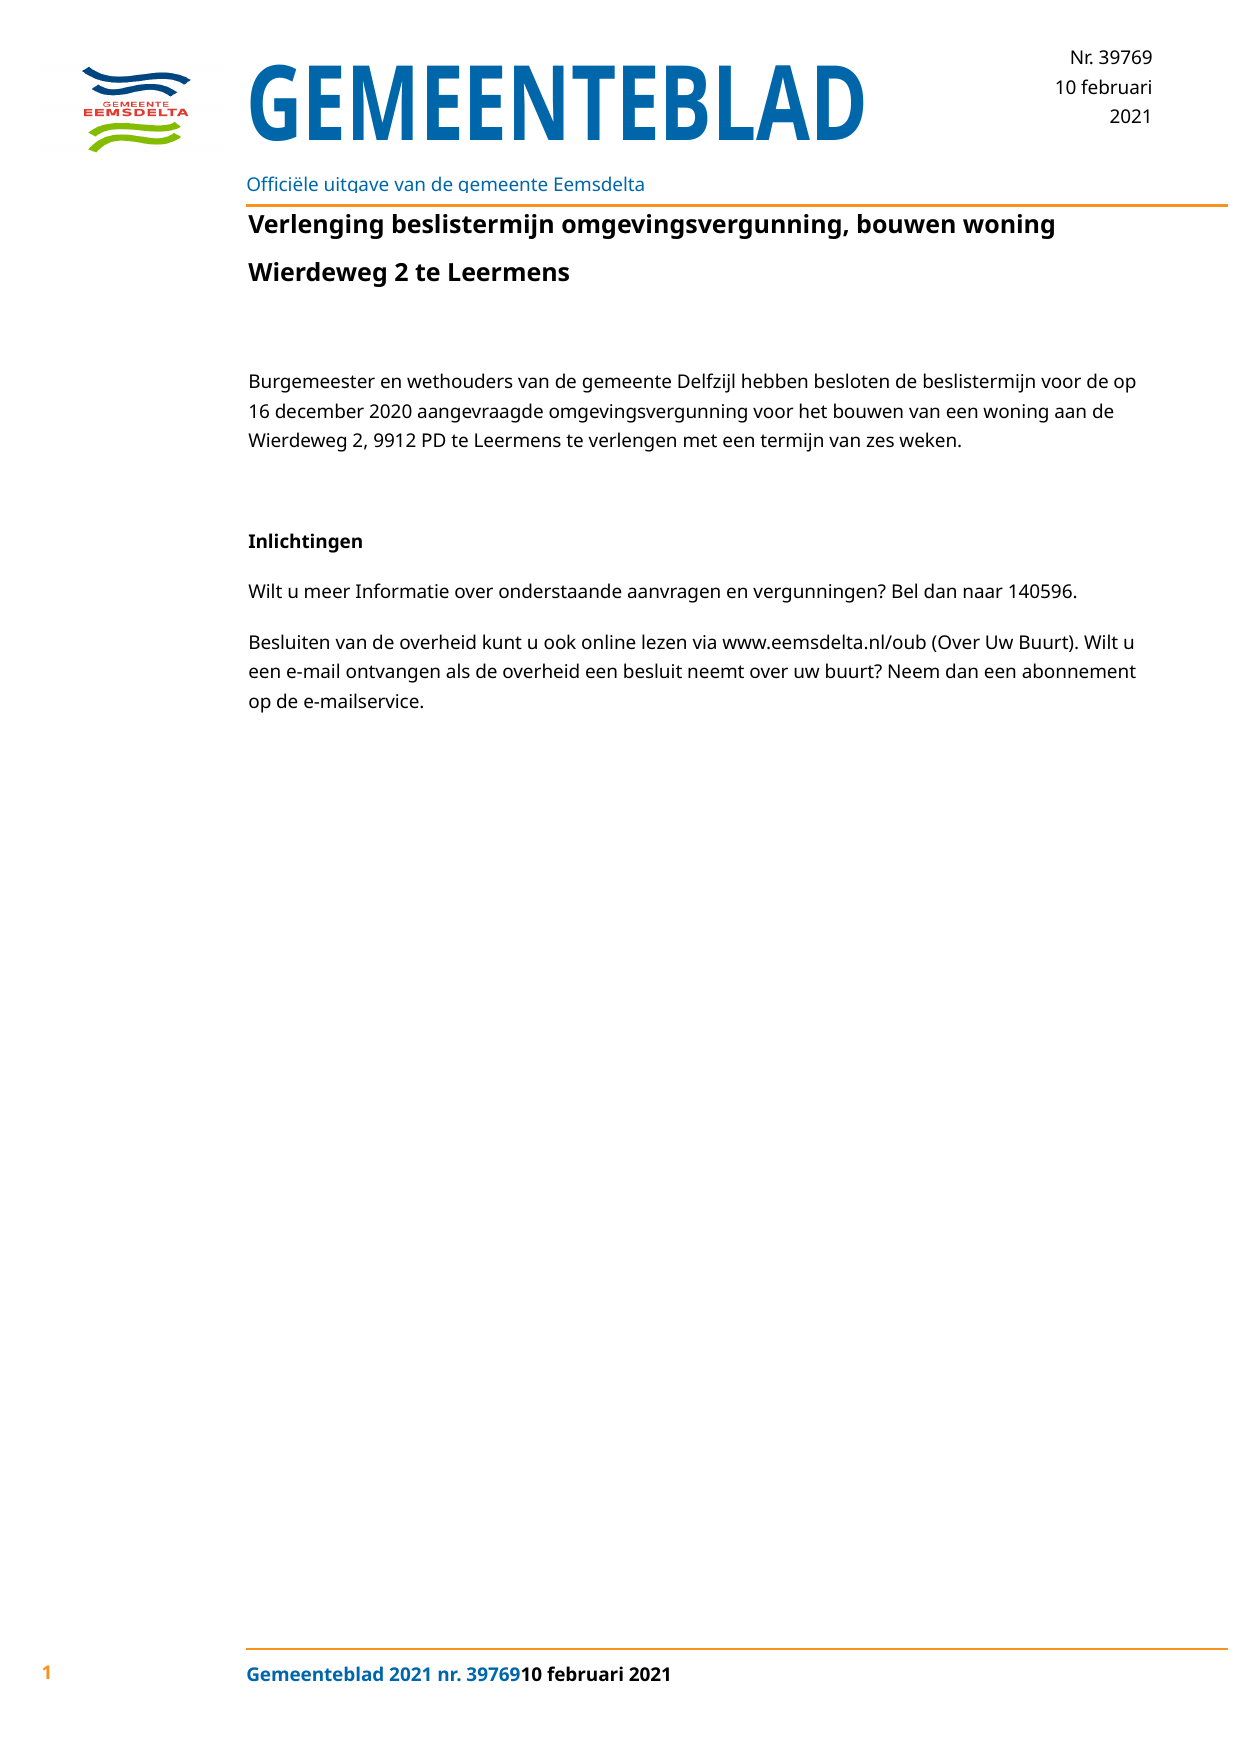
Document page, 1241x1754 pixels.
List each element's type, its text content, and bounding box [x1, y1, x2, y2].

picture [41, 47, 231, 172]
text Wilt u meer Informatie over onderstaande aanvragen en vergunningen? Bel dan naar 140596. [248, 579, 1152, 604]
text Besluiten van de overheid kunt u ook online lezen via www.eemsdelta.nl/oub (Over Uw Buurt). Wilt u een e-mail ontvangen als de overheid een besluit neemt over uw buurt? Neem dan een abonnement op de e-mailservice. [248, 629, 1152, 714]
text Verlenging beslistermijn omgevingsvergunning, bouwen woning Wierdeweg 2 te Leermens [248, 207, 1152, 288]
text Inlichtingen [248, 528, 1152, 554]
text Burgemeester en wethouders van de gemeente Delfzijl hebben besloten de beslistermijn voor de op 16 december 2020 aangevraagde omgevingsvergunning voor het bouwen van een woning aan de Wierdeweg 2, 9912 PD te Leermens te verlengen met een termijn van zes weken. [248, 368, 1152, 453]
